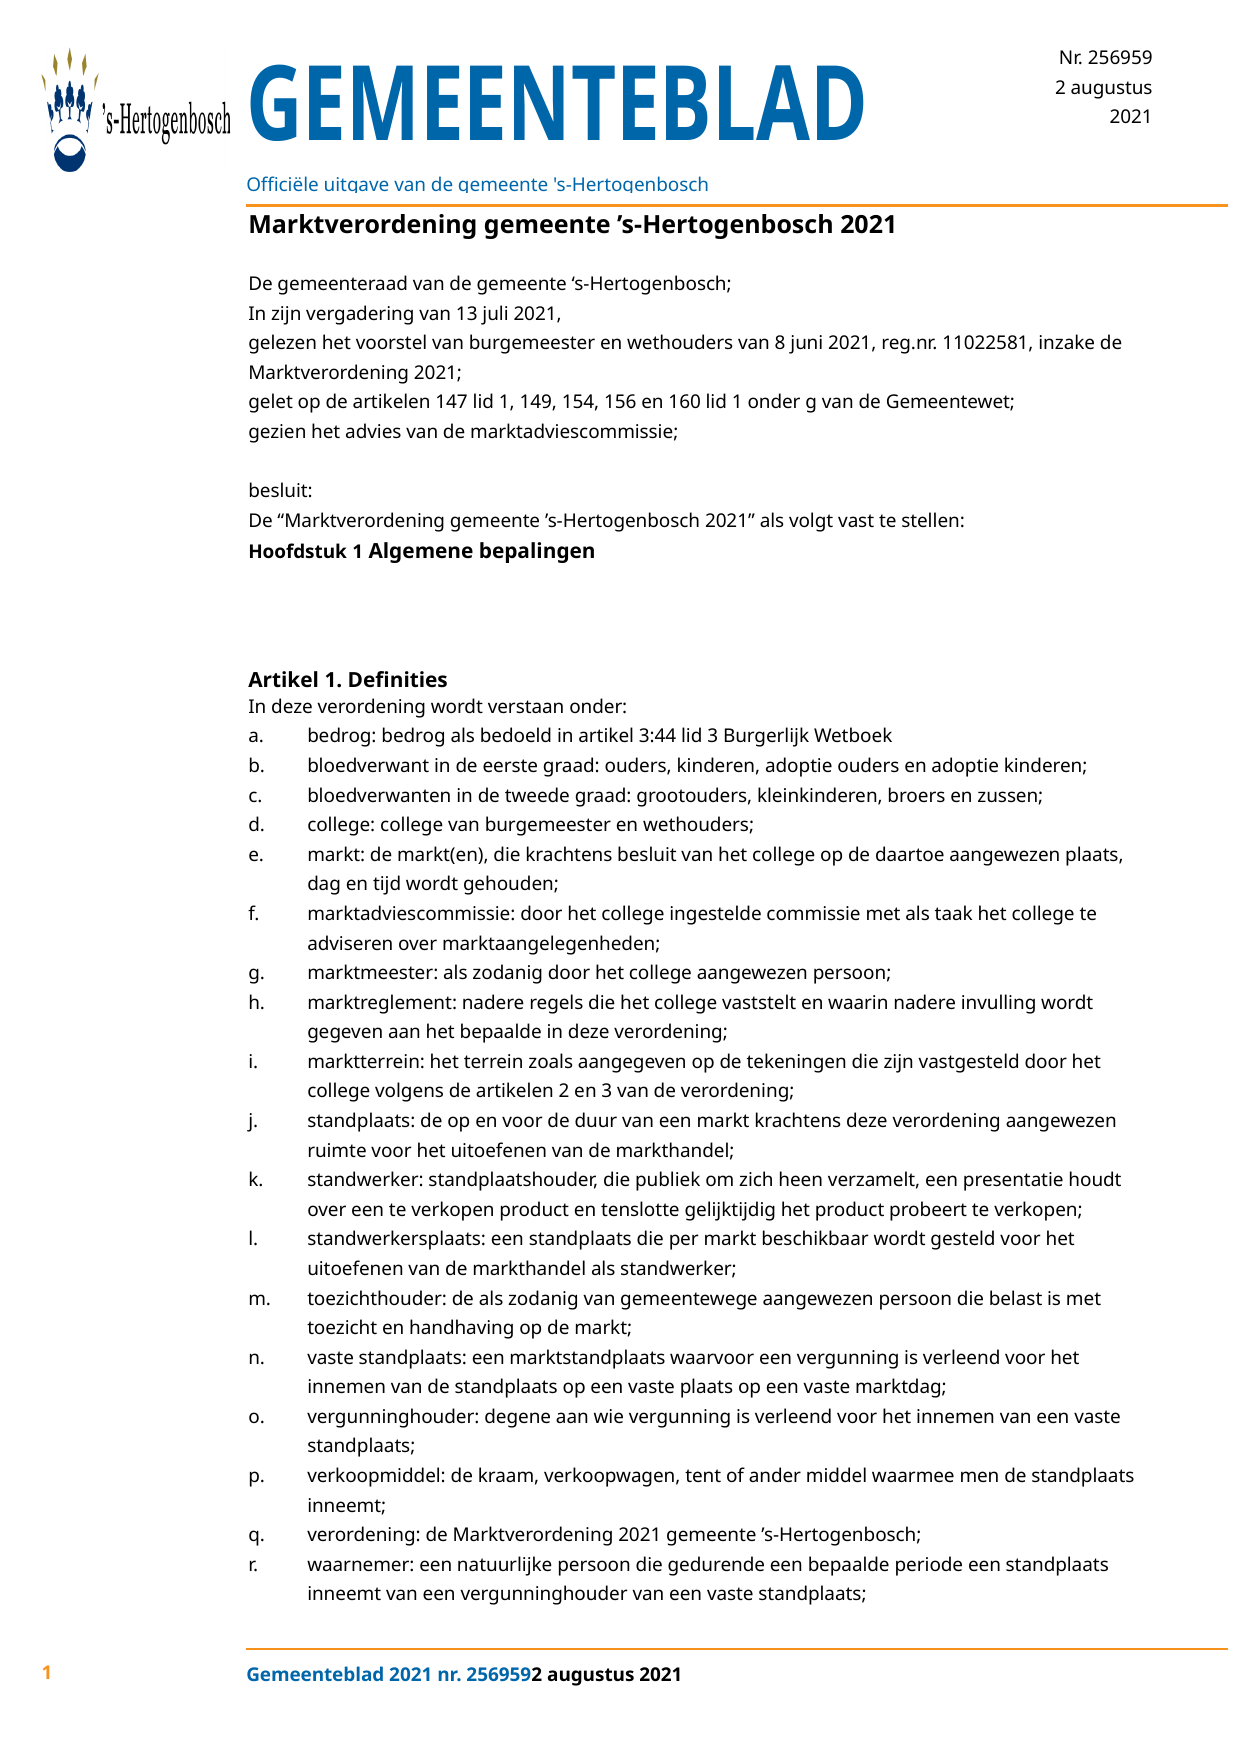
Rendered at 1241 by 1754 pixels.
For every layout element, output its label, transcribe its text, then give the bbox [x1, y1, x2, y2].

text Hoofdstuk 1 Algemene bepalingen [248, 537, 1152, 565]
list vaste standplaats: een marktstandplaats waarvoor een vergunning is verleend voor het innemen van de standplaats op een vaste plaats op een vaste marktdag; [248, 1344, 1152, 1399]
list bloedverwant in de eerste graad: ouders, kinderen, adoptie ouders en adoptie kinderen; [248, 752, 1152, 778]
text De gemeenteraad van de gemeente ‘s-Hertogenbosch; [248, 270, 1152, 296]
list vergunninghouder: degene aan wie vergunning is verleend voor het innemen van een vaste standplaats; [248, 1403, 1152, 1458]
list verkoopmiddel: de kraam, verkoopwagen, tent of ander middel waarmee men de standplaats inneemt; [248, 1462, 1152, 1518]
list toezichthouder: de als zodanig van gemeentewege aangewezen persoon die belast is met toezicht en handhaving op de markt; [248, 1285, 1152, 1340]
list verordening: de Marktverordening 2021 gemeente ’s-Hertogenbosch; [248, 1521, 1152, 1547]
text Artikel 1. Definities [248, 665, 1152, 693]
picture [41, 47, 231, 172]
list bedrog: bedrog als bedoeld in artikel 3:44 lid 3 Burgerlijk Wetboek [248, 723, 1152, 748]
text In zijn vergadering van 13 juli 2021, [248, 300, 1152, 326]
list standplaats: de op en voor de duur van een markt krachtens deze verordening aangewezen ruimte voor het uitoefenen van de markthandel; [248, 1107, 1152, 1163]
list marktreglement: nadere regels die het college vaststelt en waarin nadere invulling wordt gegeven aan het bepaalde in deze verordening; [248, 989, 1152, 1044]
list marktmeester: als zodanig door het college aangewezen persoon; [248, 959, 1152, 985]
list marktterrein: het terrein zoals aangegeven op de tekeningen die zijn vastgesteld door het college volgens de artikelen 2 en 3 van de verordening; [248, 1048, 1152, 1103]
text Marktverordening gemeente ’s-Hertogenbosch 2021 [248, 207, 1152, 241]
list standwerkersplaats: een standplaats die per markt beschikbaar wordt gesteld voor het uitoefenen van de markthandel als standwerker; [248, 1226, 1152, 1281]
text besluit: [248, 477, 1152, 503]
list standwerker: standplaatshouder, die publiek om zich heen verzamelt, een presentatie houdt over een te verkopen product en tenslotte gelijktijdig het product probeert te verkopen; [248, 1166, 1152, 1222]
text gelet op de artikelen 147 lid 1, 149, 154, 156 en 160 lid 1 onder g van de Gemeentewet; [248, 389, 1152, 414]
text De “Marktverordening gemeente ’s-Hertogenbosch 2021” als volgt vast te stellen: [248, 507, 1152, 533]
list marktadviescommissie: door het college ingestelde commissie met als taak het college te adviseren over marktaangelegenheden; [248, 900, 1152, 956]
list bloedverwanten in de tweede graad: grootouders, kleinkinderen, broers en zussen; [248, 782, 1152, 808]
text gelezen het voorstel van burgemeester en wethouders van 8 juni 2021, reg.nr. 11022581, inzake de Marktverordening 2021; [248, 329, 1152, 385]
list waarnemer: een natuurlijke persoon die gedurende een bepaalde periode een standplaats inneemt van een vergunninghouder van een vaste standplaats; [248, 1551, 1152, 1606]
list college: college van burgemeester en wethouders; [248, 811, 1152, 837]
text In deze verordening wordt verstaan onder: [248, 693, 1152, 719]
list markt: de markt(en), die krachtens besluit van het college op de daartoe aangewezen plaats, dag en tijd wordt gehouden; [248, 841, 1152, 896]
text gezien het advies van de marktadviescommissie; [248, 418, 1152, 444]
